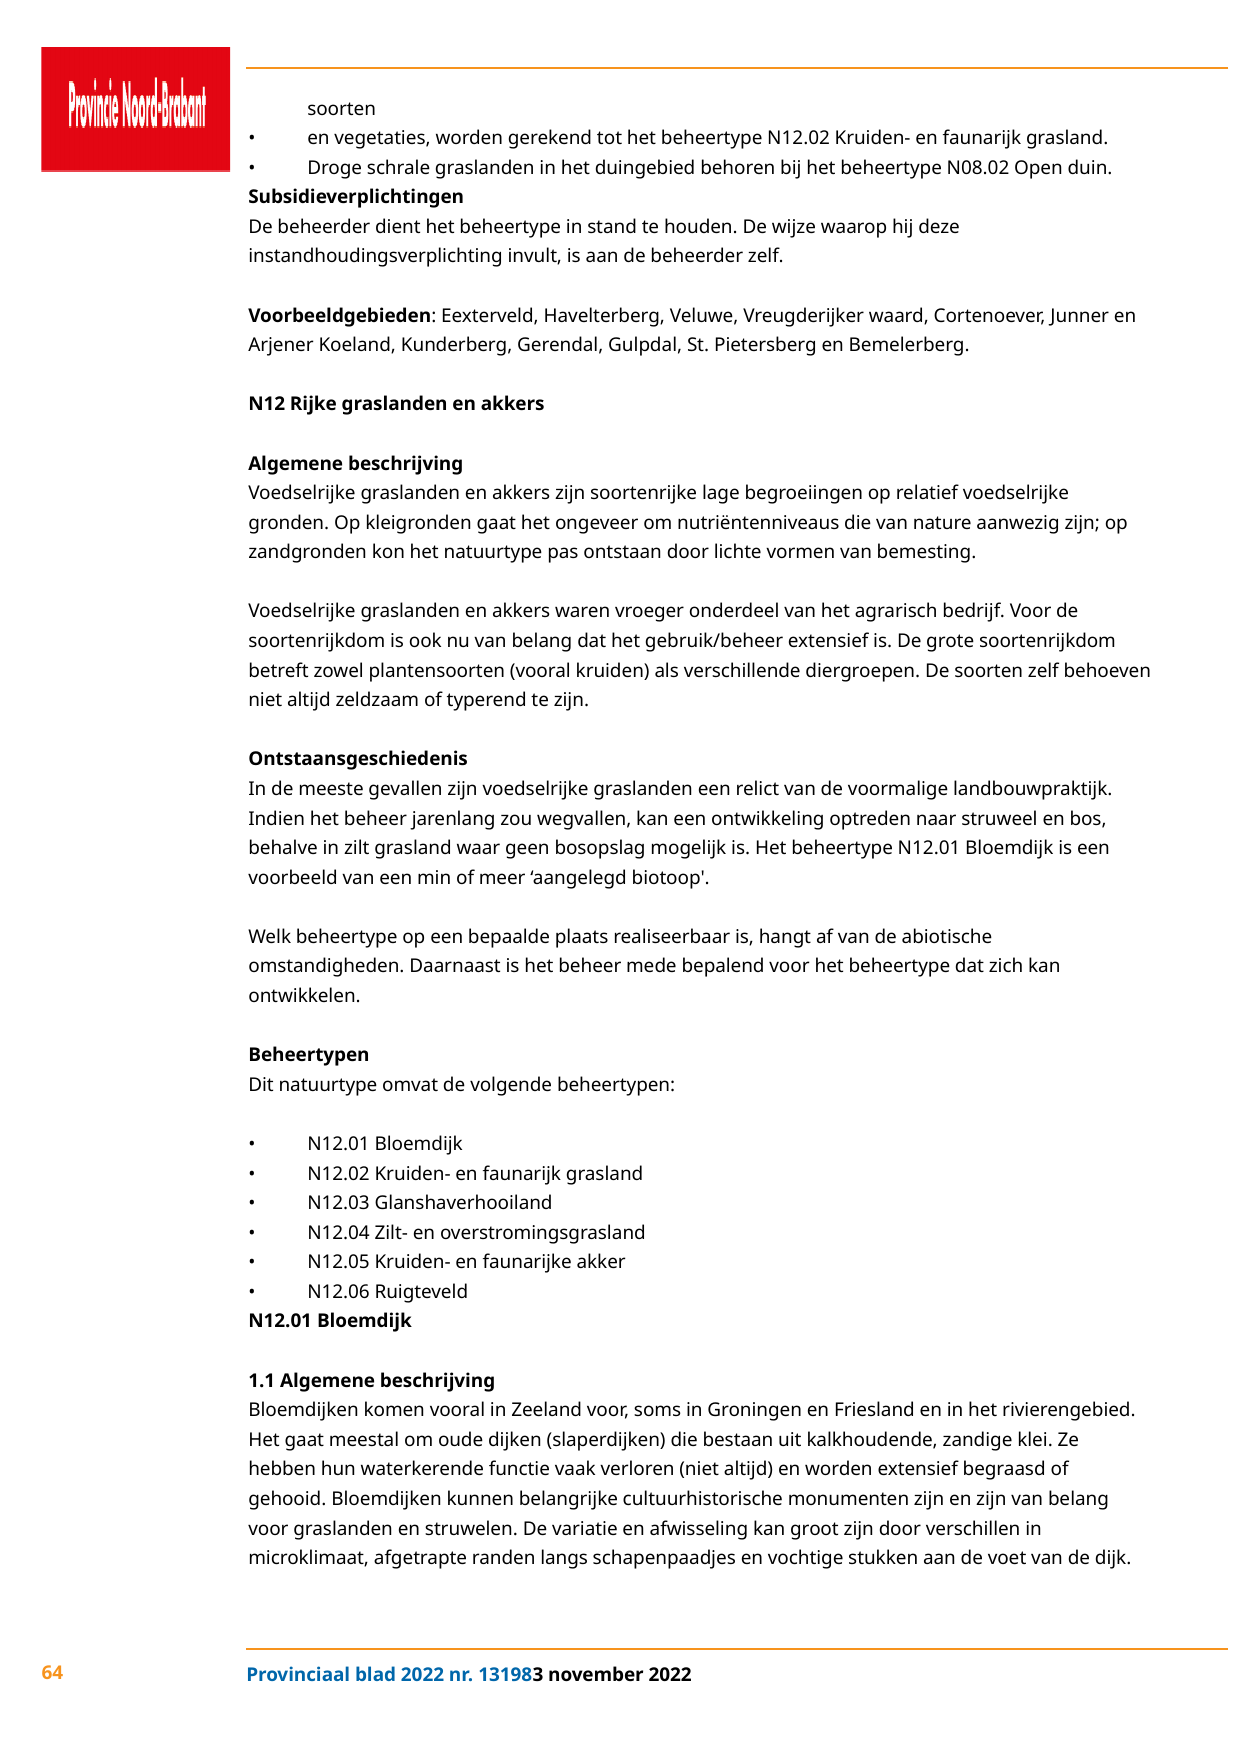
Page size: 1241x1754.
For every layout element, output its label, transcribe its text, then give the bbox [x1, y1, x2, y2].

list N12.03 Glanshaverhooiland [248, 1189, 1152, 1215]
text Voorbeeldgebieden: Eexterveld, Havelterberg, Veluwe, Vreugderijker waard, Cortenoever, Junner en Arjener Koeland, Kunderberg, Gerendal, Gulpdal, St. Pietersberg en Bemelerberg. [248, 302, 1152, 357]
text Subsidieverplichtingen [248, 183, 1152, 209]
text Bloemdijken komen vooral in Zeeland voor, soms in Groningen en Friesland en in het rivierengebied. Het gaat meestal om oude dijken (slaperdijken) die bestaan uit kalkhoudende, zandige klei. Ze hebben hun waterkerende functie vaak verloren (niet altijd) en worden extensief begraasd of gehooid. Bloemdijken kunnen belangrijke cultuurhistorische monumenten zijn en zijn van belang voor graslanden en struwelen. De variatie en afwisseling kan groot zijn door verschillen in microklimaat, afgetrapte randen langs schapenpaadjes en vochtige stukken aan de voet van de dijk. [248, 1396, 1152, 1570]
text 1.1 Algemene beschrijving [248, 1367, 1152, 1393]
text De beheerder dient het beheertype in stand te houden. De wijze waarop hij deze instandhoudingsverplichting invult, is aan de beheerder zelf. [248, 213, 1152, 268]
text Voedselrijke graslanden en akkers zijn soortenrijke lage begroeiingen op relatief voedselrijke gronden. Op kleigronden gaat het ongeveer om nutriëntenniveaus die van nature aanwezig zijn; op zandgronden kon het natuurtype pas ontstaan door lichte vormen van bemesting. [248, 479, 1152, 564]
list soorten [248, 95, 1152, 121]
list N12.02 Kruiden- en faunarijk grasland [248, 1160, 1152, 1186]
text Voedselrijke graslanden en akkers waren vroeger onderdeel van het agrarisch bedrijf. Voor de soortenrijkdom is ook nu van belang dat het gebruik/beheer extensief is. De grote soortenrijkdom betreft zowel plantensoorten (vooral kruiden) als verschillende diergroepen. De soorten zelf behoeven niet altijd zeldzaam of typerend te zijn. [248, 598, 1152, 712]
list N12.01 Bloemdijk [248, 1130, 1152, 1156]
text In de meeste gevallen zijn voedselrijke graslanden een relict van de voormalige landbouwpraktijk. Indien het beheer jarenlang zou wegvallen, kan een ontwikkeling optreden naar struweel en bos, behalve in zilt grasland waar geen bosopslag mogelijk is. Het beheertype N12.01 Bloemdijk is een voorbeeld van een min of meer ‘aangelegd biotoop'. [248, 775, 1152, 890]
list N12.05 Kruiden- en faunarijke akker [248, 1248, 1152, 1274]
list N12.06 Ruigteveld [248, 1278, 1152, 1304]
text Algemene beschrijving [248, 450, 1152, 476]
text Welk beheertype op een bepaalde plaats realiseerbaar is, hangt af van de abiotische omstandigheden. Daarnaast is het beheer mede bepalend voor het beheertype dat zich kan ontwikkelen. [248, 923, 1152, 1008]
text N12 Rijke graslanden en akkers [248, 391, 1152, 416]
text N12.01 Bloemdijk [248, 1308, 1152, 1333]
text Ontstaansgeschiedenis [248, 746, 1152, 771]
list N12.04 Zilt- en overstromingsgrasland [248, 1219, 1152, 1245]
text Dit natuurtype omvat de volgende beheertypen: [248, 1071, 1152, 1097]
list Droge schrale graslanden in het duingebied behoren bij het beheertype N08.02 Open duin. [248, 154, 1152, 180]
text Beheertypen [248, 1041, 1152, 1067]
list en vegetaties, worden gerekend tot het beheertype N12.02 Kruiden- en faunarijk grasland. [248, 124, 1152, 150]
picture [41, 47, 231, 172]
